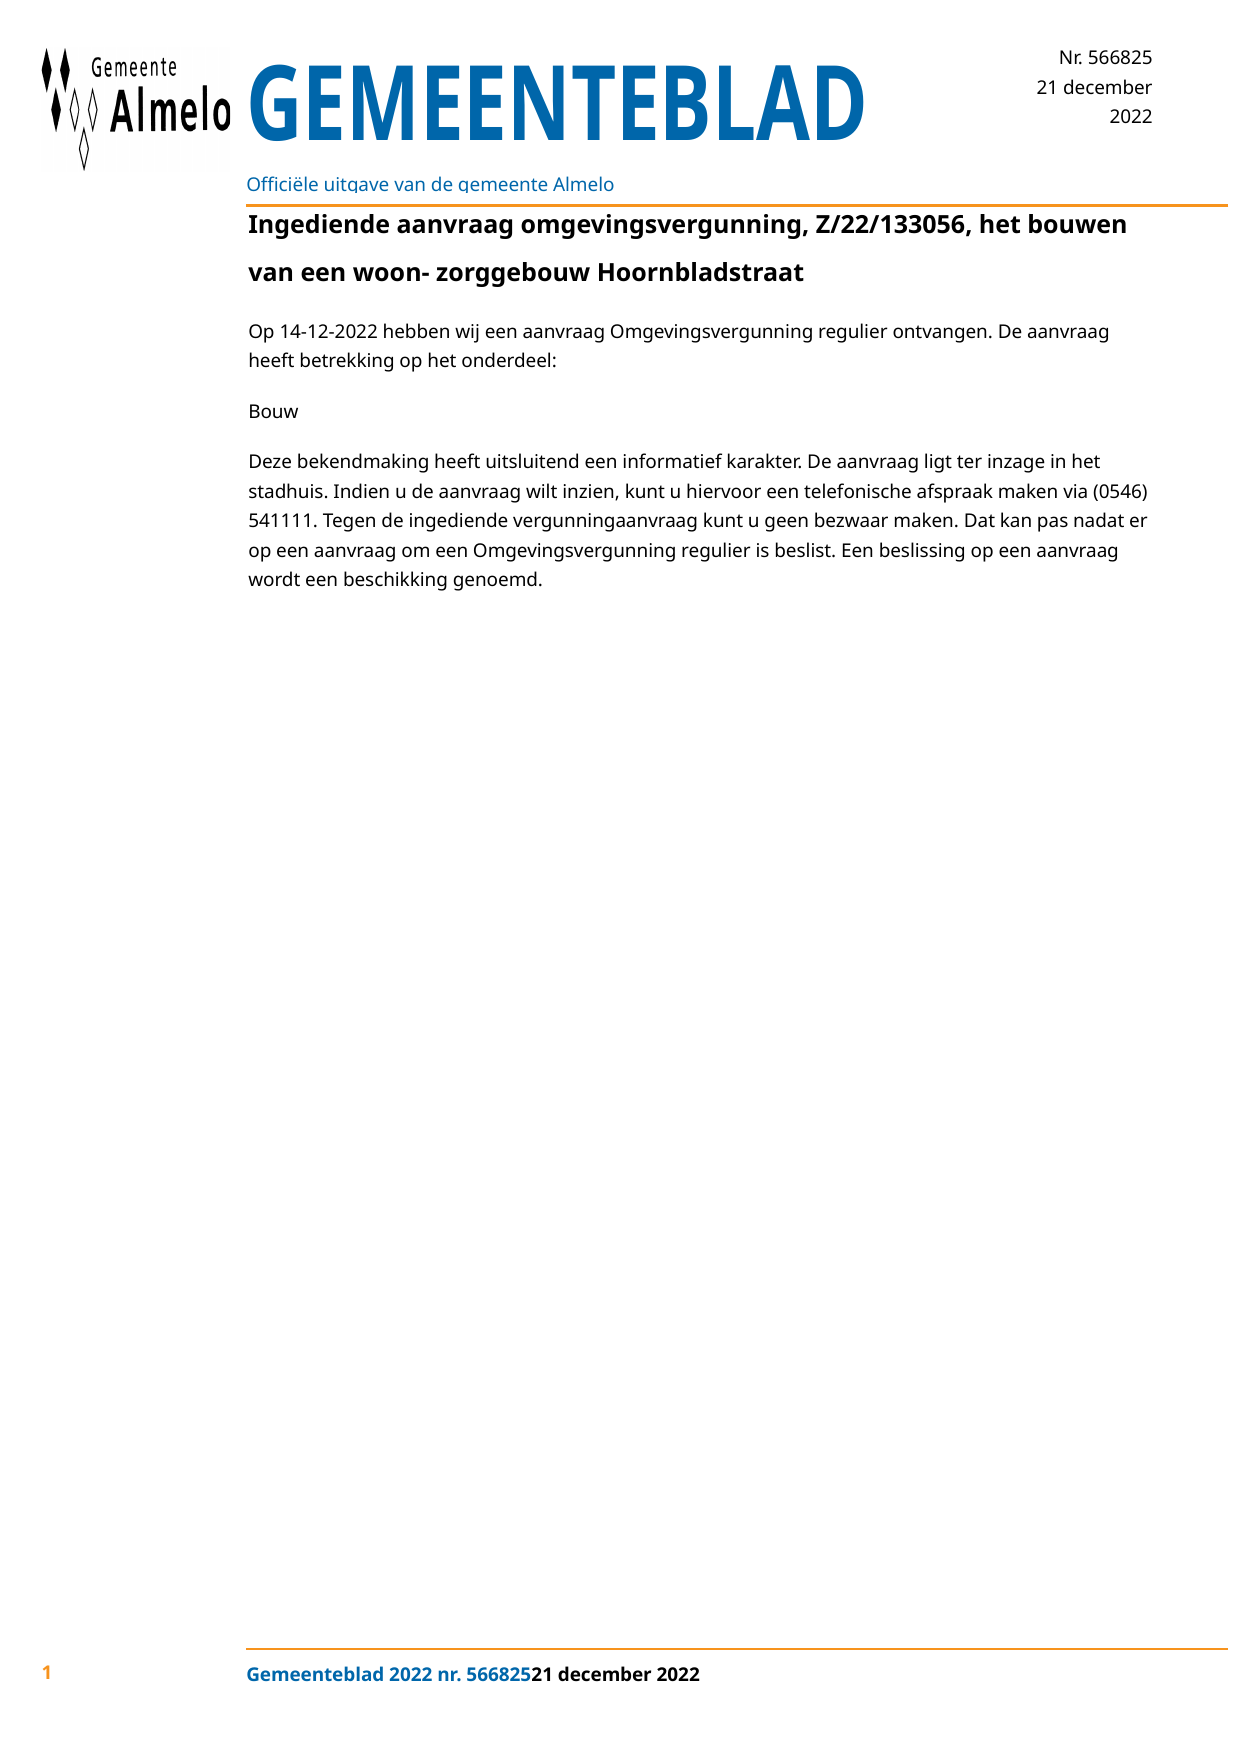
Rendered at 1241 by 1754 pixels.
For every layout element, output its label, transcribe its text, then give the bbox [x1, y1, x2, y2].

text Deze bekendmaking heeft uitsluitend een informatief karakter. De aanvraag ligt ter inzage in het stadhuis. Indien u de aanvraag wilt inzien, kunt u hiervoor een telefonische afspraak maken via (0546) 541111. Tegen de ingediende vergunningaanvraag kunt u geen bezwaar maken. Dat kan pas nadat er op een aanvraag om een Omgevingsvergunning regulier is beslist. Een beslissing op een aanvraag wordt een beschikking genoemd. [248, 448, 1152, 592]
text Op 14-12-2022 hebben wij een aanvraag Omgevingsvergunning regulier ontvangen. De aanvraag heeft betrekking op het onderdeel: [248, 318, 1152, 373]
text Bouw [248, 398, 1152, 424]
picture [41, 47, 231, 172]
text Ingediende aanvraag omgevingsvergunning, Z/22/133056, het bouwen van een woon- zorggebouw Hoornbladstraat [248, 207, 1152, 288]
